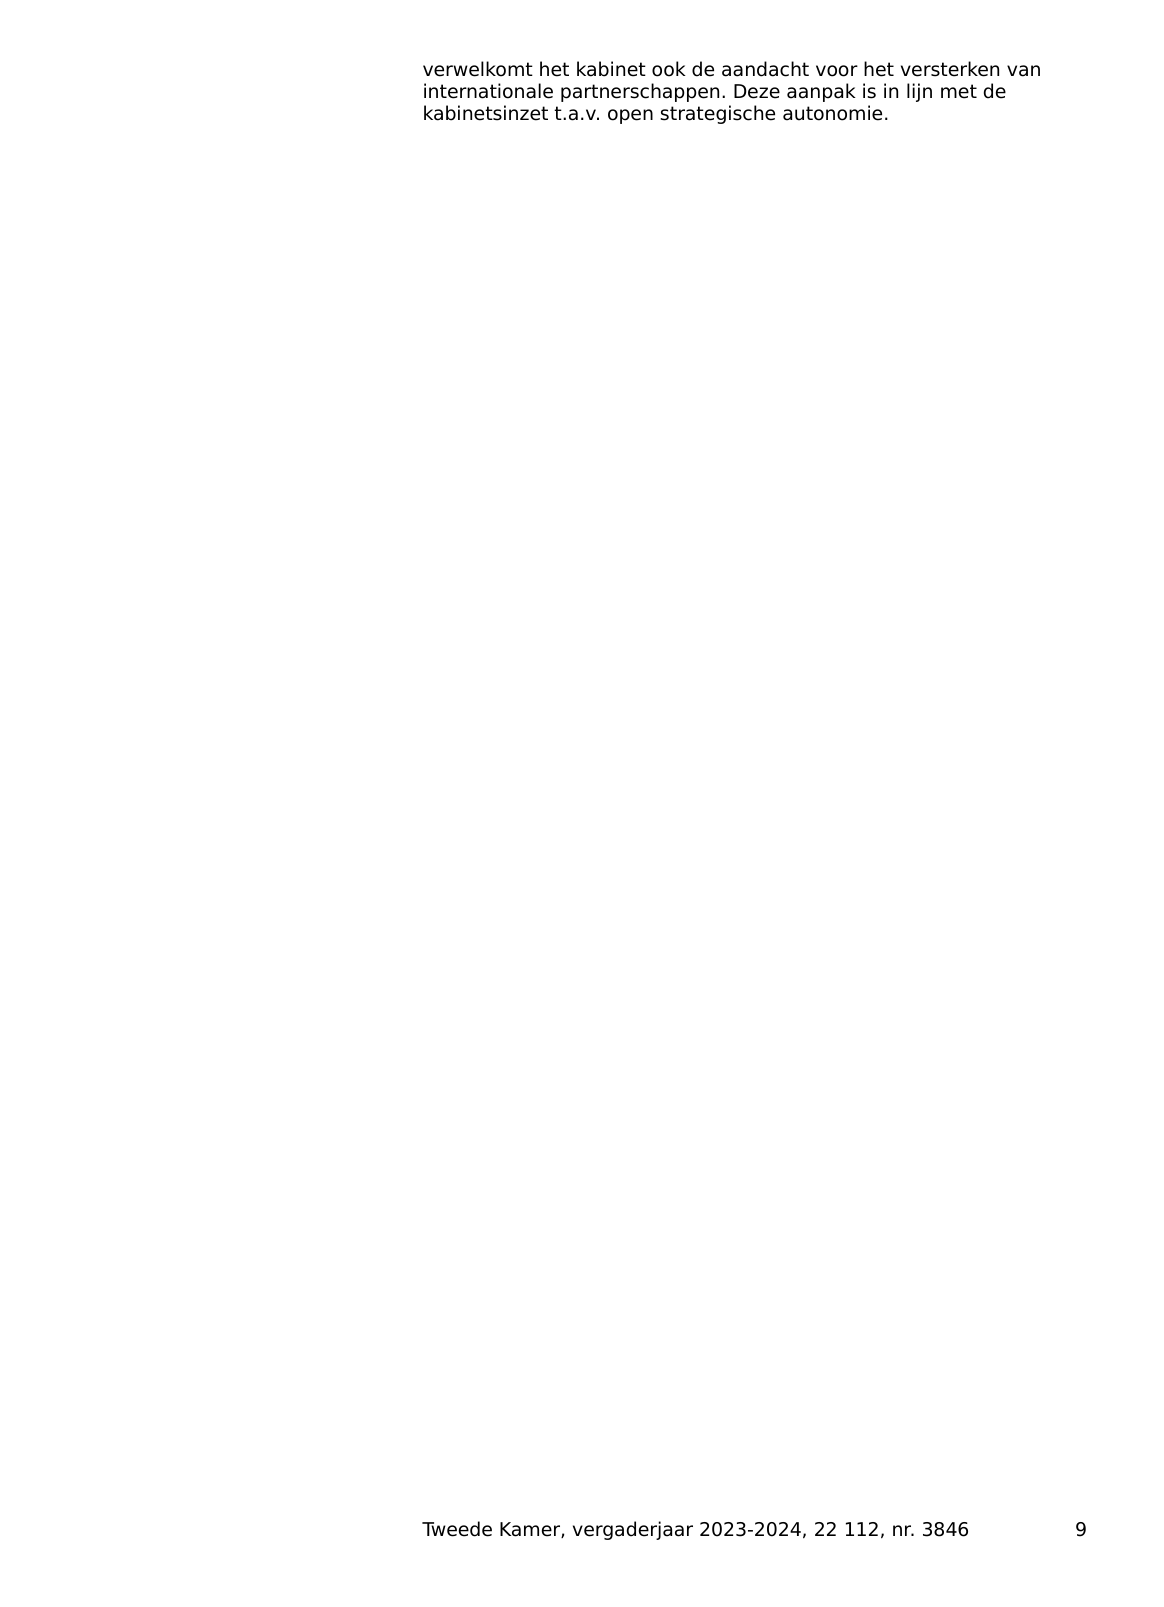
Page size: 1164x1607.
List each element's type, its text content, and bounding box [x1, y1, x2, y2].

text verwelkomt het kabinet ook de aandacht voor het versterken van internationale partnerschappen. Deze aanpak is in lijn met de kabinetsinzet t.a.v. open strategische autonomie. [422, 59, 1087, 125]
